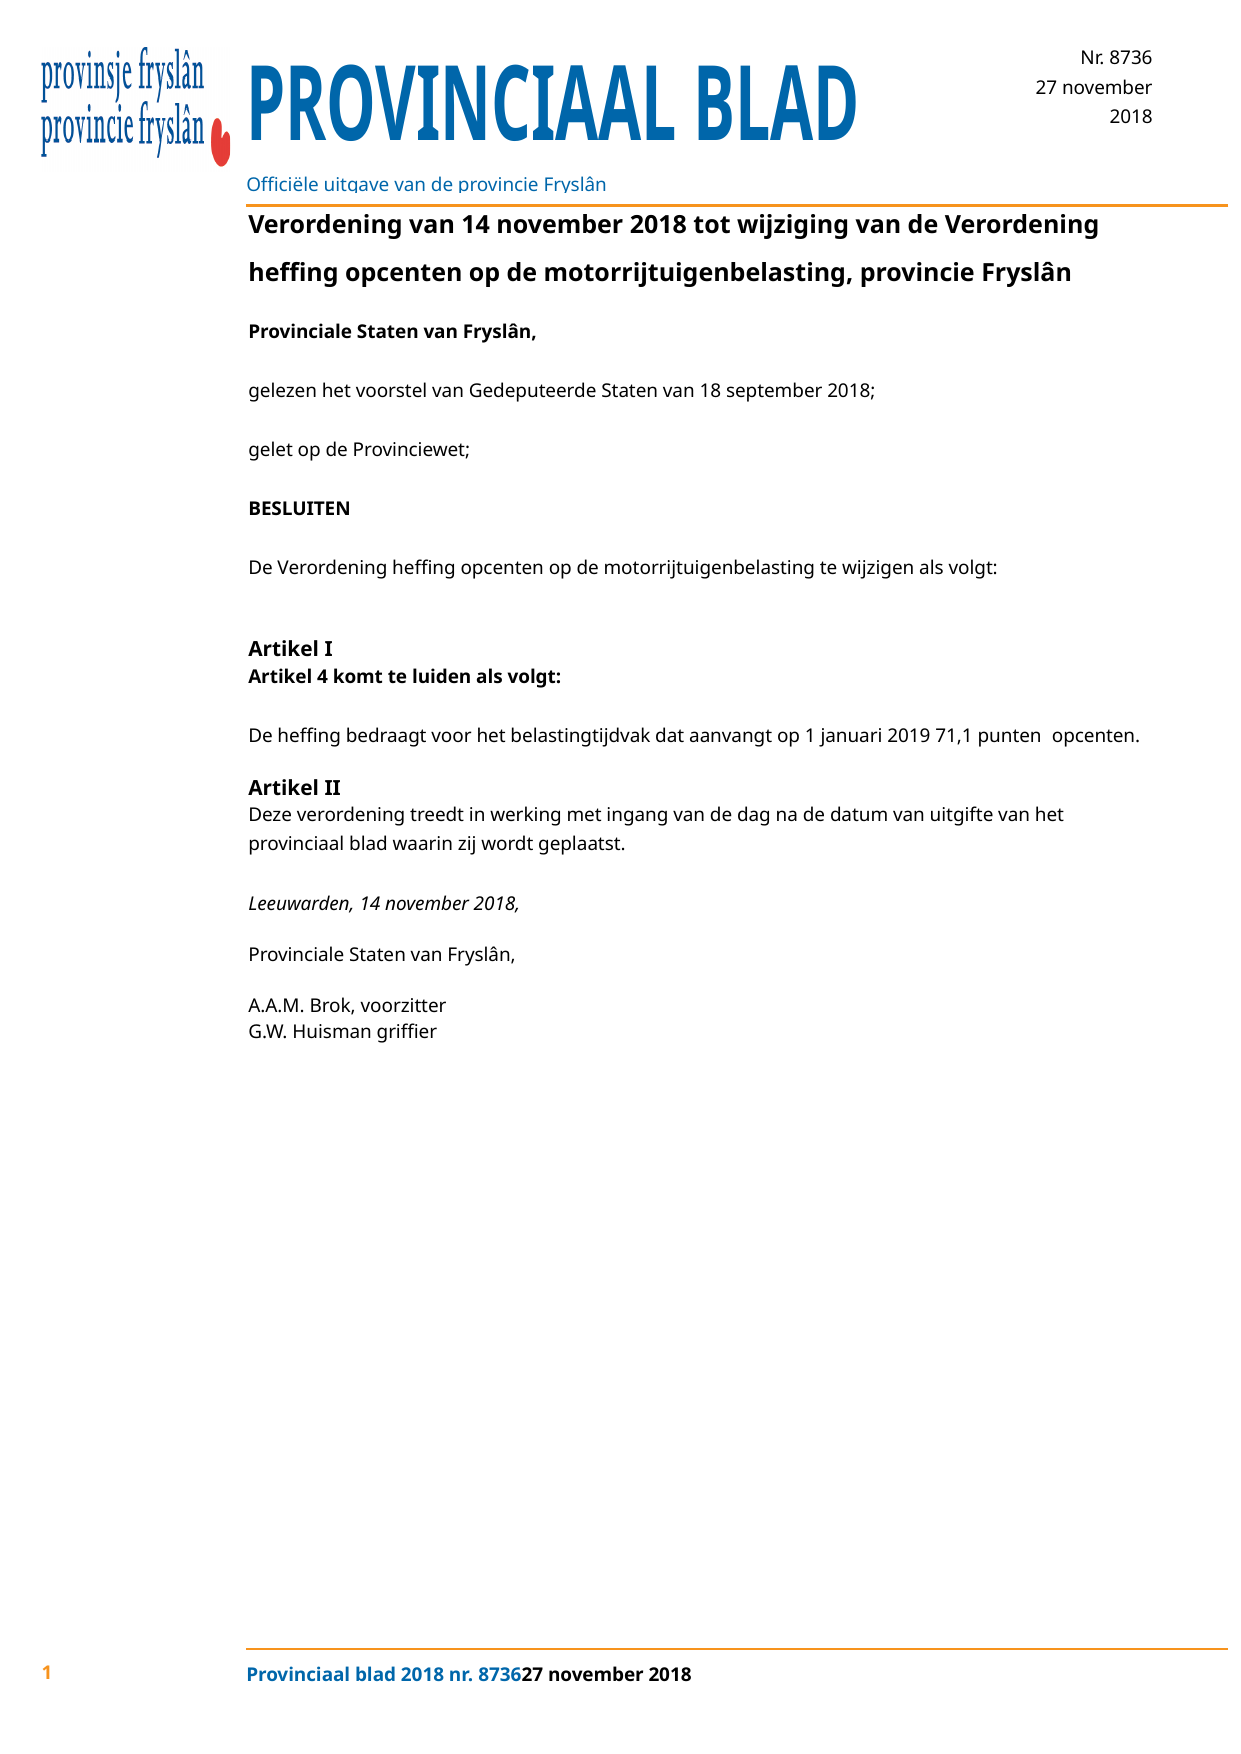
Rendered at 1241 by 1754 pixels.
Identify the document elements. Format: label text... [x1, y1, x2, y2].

text Leeuwarden, 14 november 2018, [248, 890, 1152, 916]
text Artikel II [248, 773, 1152, 801]
text De heffing bedraagt voor het belastingtijdvak dat aanvangt op 1 januari 2019 71,1 punten opcenten. [248, 722, 1152, 748]
text gelezen het voorstel van Gedeputeerde Staten van 18 september 2018; [248, 377, 1152, 403]
text gelet op de Provinciewet; [248, 436, 1152, 462]
text Artikel I [248, 634, 1152, 663]
text Deze verordening treedt in werking met ingang van de dag na de datum van uitgifte van het provinciaal blad waarin zij wordt geplaatst. [248, 801, 1152, 856]
text De Verordening heffing opcenten op de motorrijtuigenbelasting te wijzigen als volgt: [248, 554, 1152, 580]
text Provinciale Staten van Fryslân, [248, 318, 1152, 344]
text Verordening van 14 november 2018 tot wijziging van de Verordening heffing opcenten op de motorrijtuigenbelasting, provincie Fryslân [248, 207, 1152, 288]
text A.A.M. Brok, voorzitter [248, 993, 1152, 1018]
text G.W. Huisman griffier [248, 1018, 1152, 1044]
picture [41, 47, 231, 172]
text BESLUITEN [248, 495, 1152, 521]
text Provinciale Staten van Fryslân, [248, 941, 1152, 967]
text Artikel 4 komt te luiden als volgt: [248, 663, 1152, 689]
